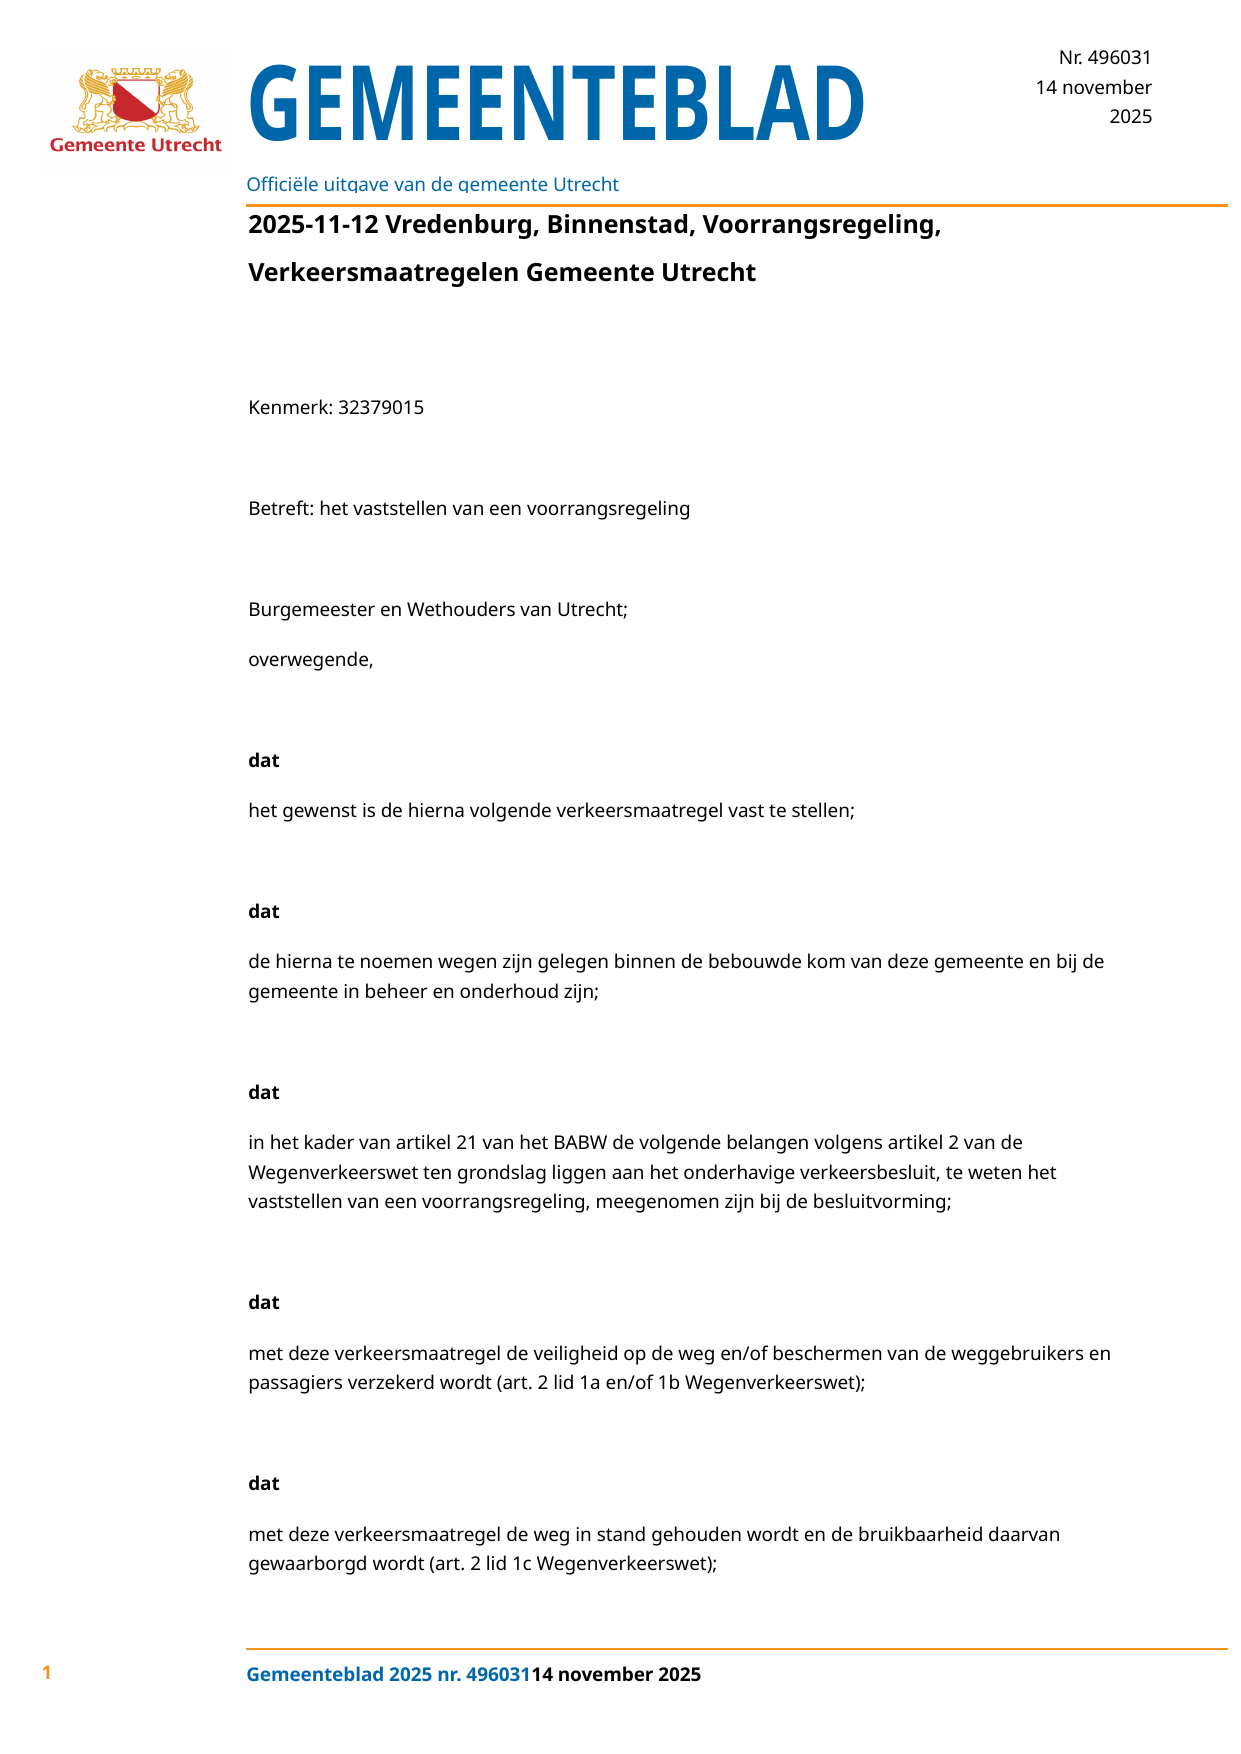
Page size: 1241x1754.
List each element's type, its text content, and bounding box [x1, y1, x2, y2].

text overwegende, [248, 646, 1152, 672]
text dat [248, 1289, 1152, 1315]
text dat [248, 1079, 1152, 1105]
text de hierna te noemen wegen zijn gelegen binnen de bebouwde kom van deze gemeente en bij de gemeente in beheer en onderhoud zijn; [248, 949, 1152, 1004]
text dat [248, 747, 1152, 773]
text Kenmerk: 32379015 [248, 394, 1152, 420]
text dat [248, 898, 1152, 924]
text dat [248, 1470, 1152, 1496]
text Betreft: het vaststellen van een voorrangsregeling [248, 495, 1152, 521]
text in het kader van artikel 21 van het BABW de volgende belangen volgens artikel 2 van de Wegenverkeerswet ten grondslag liggen aan het onderhavige verkeersbesluit, te weten het vaststellen van een voorrangsregeling, meegenomen zijn bij de besluitvorming; [248, 1129, 1152, 1214]
text het gewenst is de hierna volgende verkeersmaatregel vast te stellen; [248, 797, 1152, 823]
text met deze verkeersmaatregel de veiligheid op de weg en/of beschermen van de weggebruikers en passagiers verzekerd wordt (art. 2 lid 1a en/of 1b Wegenverkeerswet); [248, 1340, 1152, 1395]
text met deze verkeersmaatregel de weg in stand gehouden wordt en de bruikbaarheid daarvan gewaarborgd wordt (art. 2 lid 1c Wegenverkeerswet); [248, 1521, 1152, 1576]
text Burgemeester en Wethouders van Utrecht; [248, 596, 1152, 621]
picture [41, 47, 231, 172]
text 2025-11-12 Vredenburg, Binnenstad, Voorrangsregeling, Verkeersmaatregelen Gemeente Utrecht [248, 207, 1152, 288]
